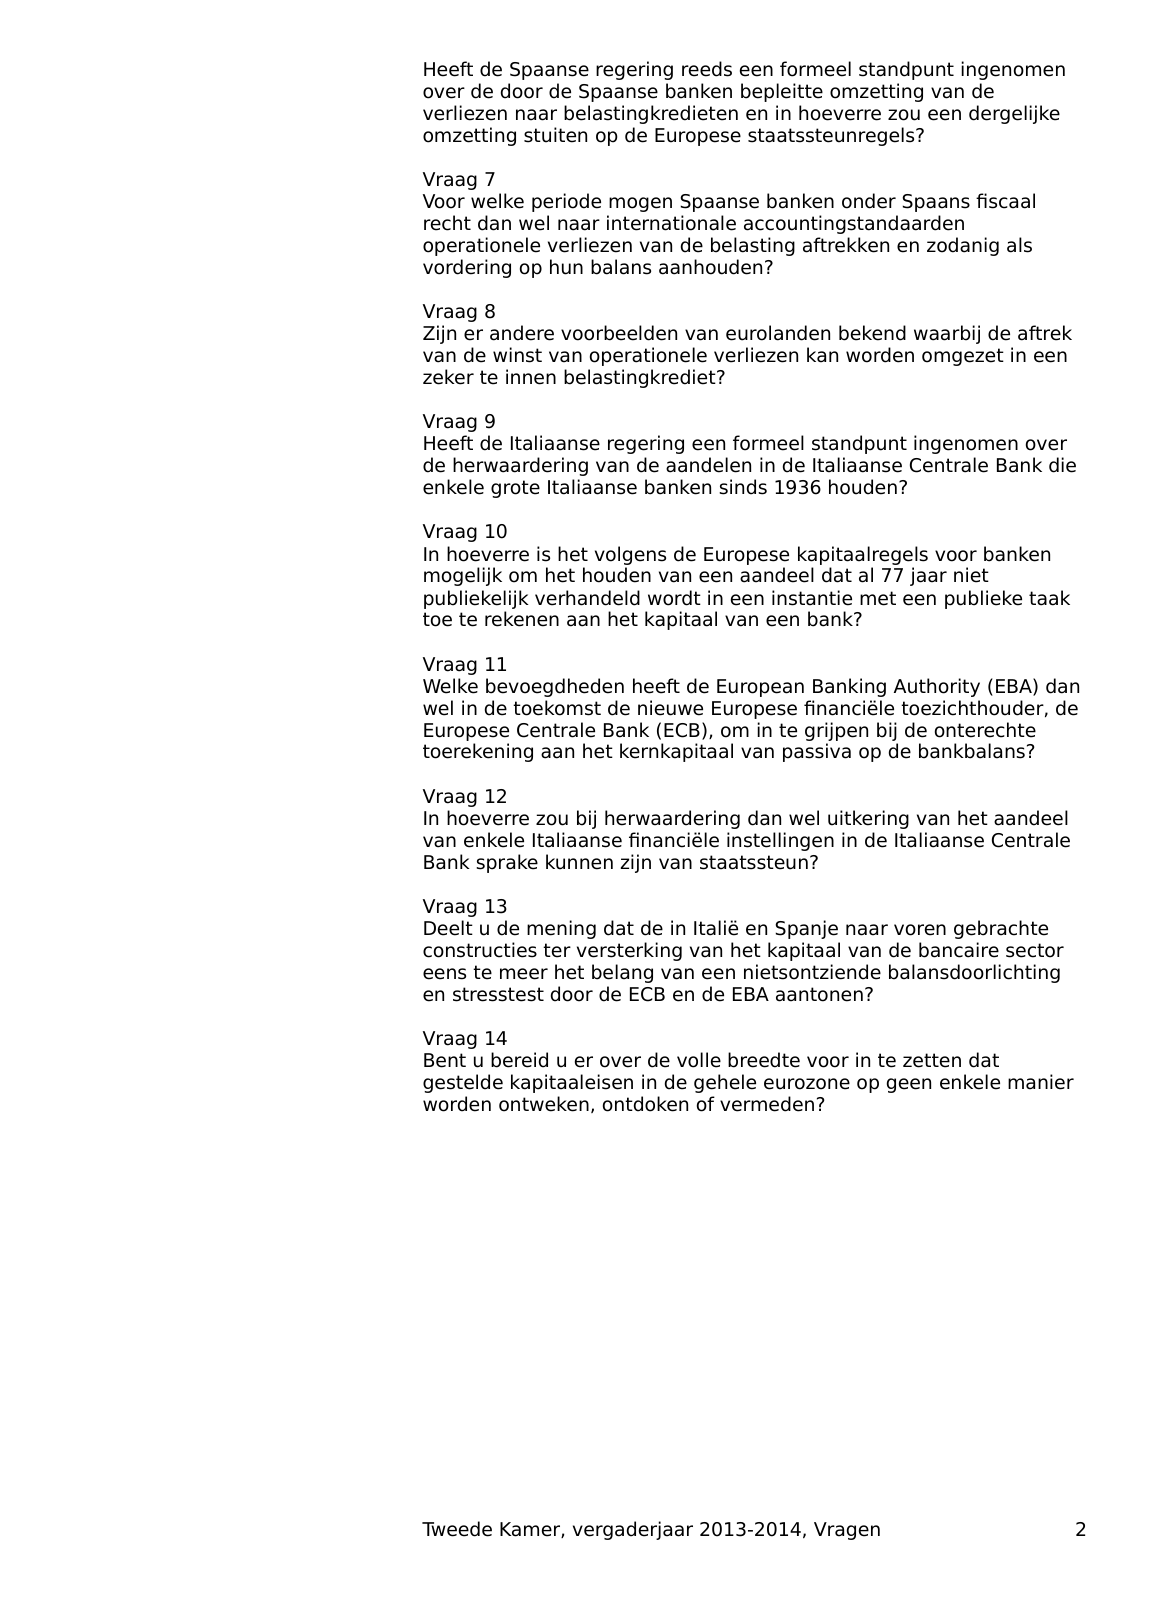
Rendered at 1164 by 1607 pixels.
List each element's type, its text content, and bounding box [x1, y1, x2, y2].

text Vraag 14 [422, 1028, 1087, 1050]
text Deelt u de mening dat de in Italië en Spanje naar voren gebrachte constructies ter versterking van het kapitaal van de bancaire sector eens te meer het belang van een nietsontziende balansdoorlichting en stresstest door de ECB en de EBA aantonen? [422, 918, 1087, 1006]
text Zijn er andere voorbeelden van eurolanden bekend waarbij de aftrek van de winst van operationele verliezen kan worden omgezet in een zeker te innen belastingkrediet? [422, 323, 1087, 389]
text Heeft de Spaanse regering reeds een formeel standpunt ingenomen over de door de Spaanse banken bepleitte omzetting van de verliezen naar belastingkredieten en in hoeverre zou een dergelijke omzetting stuiten op de Europese staatssteunregels? [422, 59, 1087, 147]
text Vraag 8 [422, 301, 1087, 323]
text Vraag 7 [422, 169, 1087, 191]
text Vraag 9 [422, 411, 1087, 433]
text Heeft de Italiaanse regering een formeel standpunt ingenomen over de herwaardering van de aandelen in de Italiaanse Centrale Bank die enkele grote Italiaanse banken sinds 1936 houden? [422, 433, 1087, 499]
text Vraag 12 [422, 786, 1087, 808]
text Vraag 11 [422, 653, 1087, 676]
text Bent u bereid u er over de volle breedte voor in te zetten dat gestelde kapitaaleisen in de gehele eurozone op geen enkele manier worden ontweken, ontdoken of vermeden? [422, 1050, 1087, 1116]
text Welke bevoegdheden heeft de European Banking Authority (EBA) dan wel in de toekomst de nieuwe Europese financiële toezichthouder, de Europese Centrale Bank (ECB), om in te grijpen bij de onterechte toerekening aan het kernkapitaal van passiva op de bankbalans? [422, 676, 1087, 763]
text In hoeverre is het volgens de Europese kapitaalregels voor banken mogelijk om het houden van een aandeel dat al 77 jaar niet publiekelijk verhandeld wordt in een instantie met een publieke taak toe te rekenen aan het kapitaal van een bank? [422, 543, 1087, 631]
text Voor welke periode mogen Spaanse banken onder Spaans fiscaal recht dan wel naar internationale accountingstandaarden operationele verliezen van de belasting aftrekken en zodanig als vordering op hun balans aanhouden? [422, 191, 1087, 279]
text Vraag 13 [422, 896, 1087, 918]
text In hoeverre zou bij herwaardering dan wel uitkering van het aandeel van enkele Italiaanse financiële instellingen in de Italiaanse Centrale Bank sprake kunnen zijn van staatssteun? [422, 808, 1087, 873]
text Vraag 10 [422, 521, 1087, 543]
